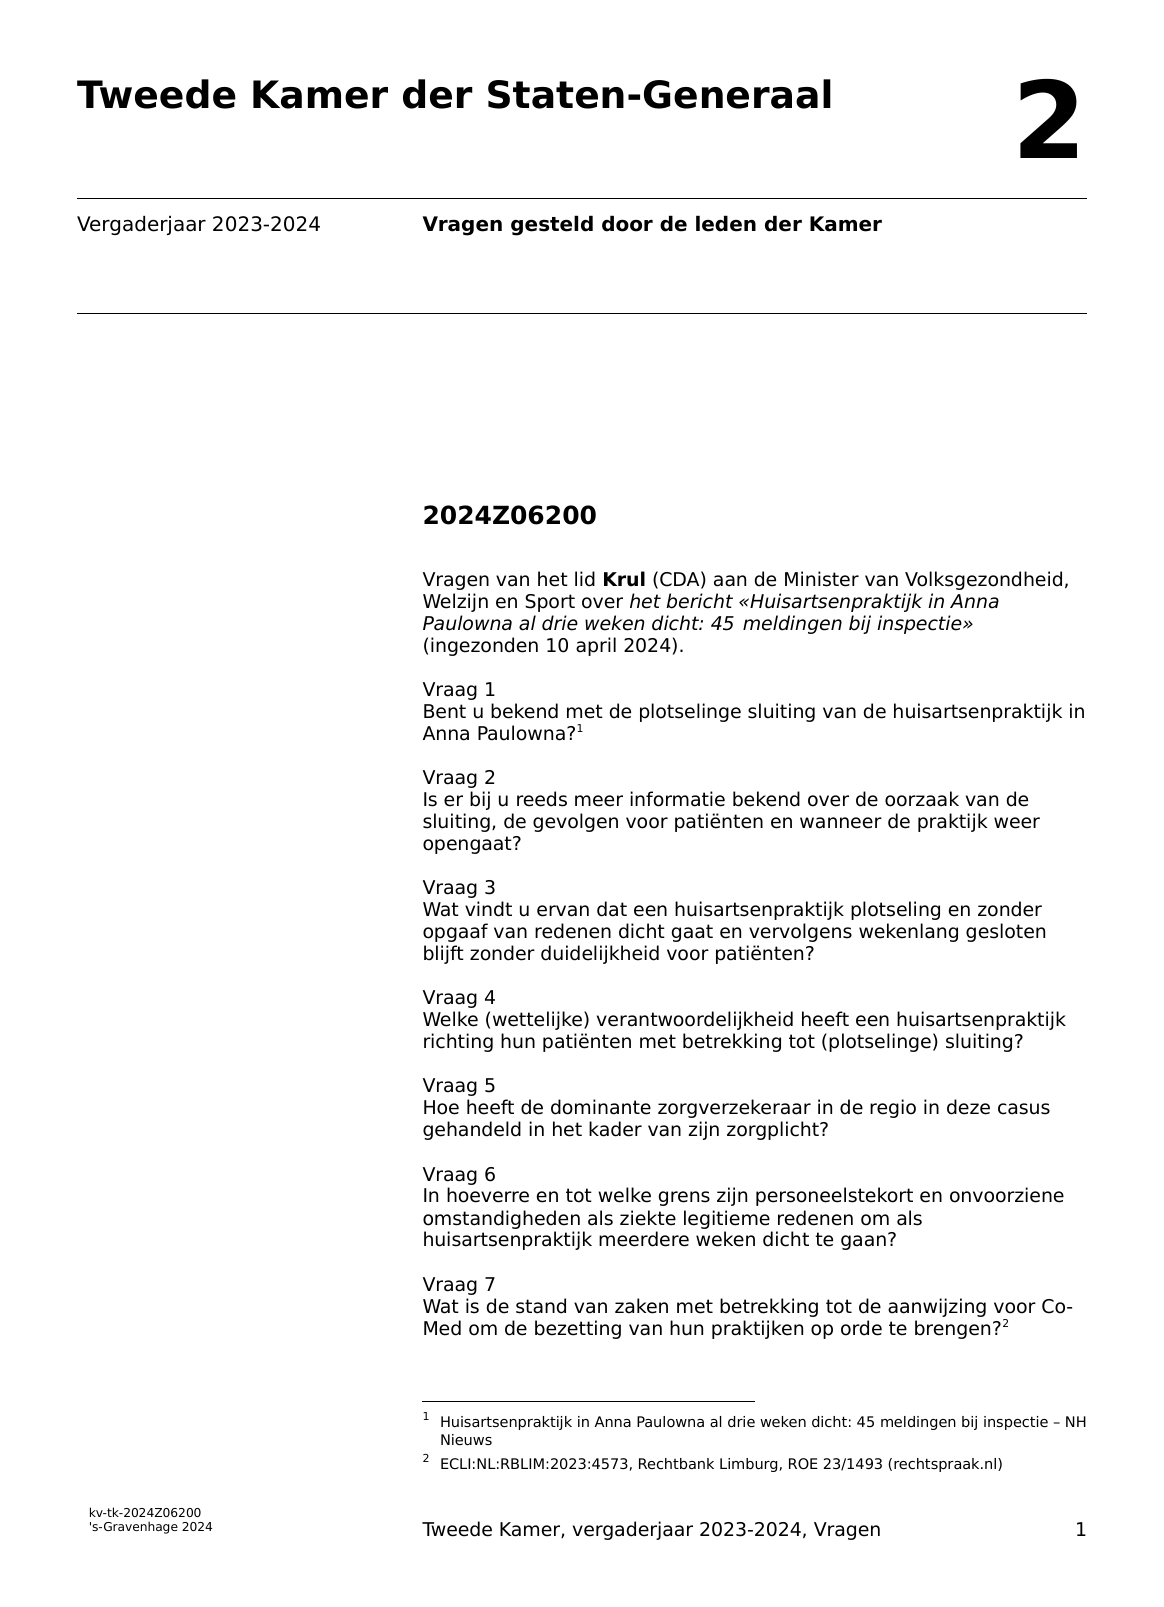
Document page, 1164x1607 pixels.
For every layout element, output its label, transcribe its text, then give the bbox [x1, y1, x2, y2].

text Wat vindt u ervan dat een huisartsenpraktijk plotseling en zonder opgaaf van redenen dicht gaat en vervolgens wekenlang gesloten blijft zonder duidelijkheid voor patiënten? [422, 899, 1087, 965]
text kv-tk-2024Z06200 [88, 1506, 323, 1520]
text Vraag 3 [422, 877, 1087, 899]
text Hoe heeft de dominante zorgverzekeraar in de regio in deze casus gehandeld in het kader van zijn zorgplicht? [422, 1097, 1087, 1141]
text Huisartsenpraktijk in Anna Paulowna al drie weken dicht: 45 meldingen bij inspectie – NH Nieuws [422, 1410, 1087, 1449]
text Vraag 5 [422, 1075, 1087, 1097]
text 2024Z06200 [422, 501, 1087, 531]
table_header Tweede Kamer der Staten-Generaal [77, 59, 886, 198]
table_cell Vergaderjaar 2023-2024 [77, 199, 422, 313]
text Vragen van het lid Krul (CDA) aan de Minister van Volksgezondheid, Welzijn en Sport over het bericht «Huisartsenpraktijk in Anna Paulowna al drie weken dicht: 45 meldingen bij inspectie» (ingezonden 10 april 2024). [422, 569, 1087, 657]
text Is er bij u reeds meer informatie bekend over de oorzaak van de sluiting, de gevolgen voor patiënten en wanneer de praktijk weer opengaat? [422, 789, 1087, 855]
text Bent u bekend met de plotselinge sluiting van de huisartsenpraktijk in Anna Paulowna? [422, 701, 1087, 745]
text 's-Gravenhage 2024 [88, 1520, 323, 1534]
text ECLI:NL:RBLIM:2023:4573, Rechtbank Limburg, ROE 23/1493 (rechtspraak.nl) [422, 1452, 1087, 1474]
text Vraag 4 [422, 987, 1087, 1009]
text Vraag 7 [422, 1273, 1087, 1296]
table_cell Vragen gesteld door de leden der Kamer [422, 199, 1087, 313]
text Wat is de stand van zaken met betrekking tot de aanwijzing voor Co-Med om de bezetting van hun praktijken op orde te brengen? [422, 1296, 1087, 1339]
text Vraag 2 [422, 767, 1087, 789]
text Welke (wettelijke) verantwoordelijkheid heeft een huisartsenpraktijk richting hun patiënten met betrekking tot (plotselinge) sluiting? [422, 1009, 1087, 1053]
text Vraag 1 [422, 679, 1087, 701]
table_header 2 [886, 59, 1087, 198]
text In hoeverre en tot welke grens zijn personeelstekort en onvoorziene omstandigheden als ziekte legitieme redenen om als huisartsenpraktijk meerdere weken dicht te gaan? [422, 1185, 1087, 1251]
text Vraag 6 [422, 1163, 1087, 1185]
